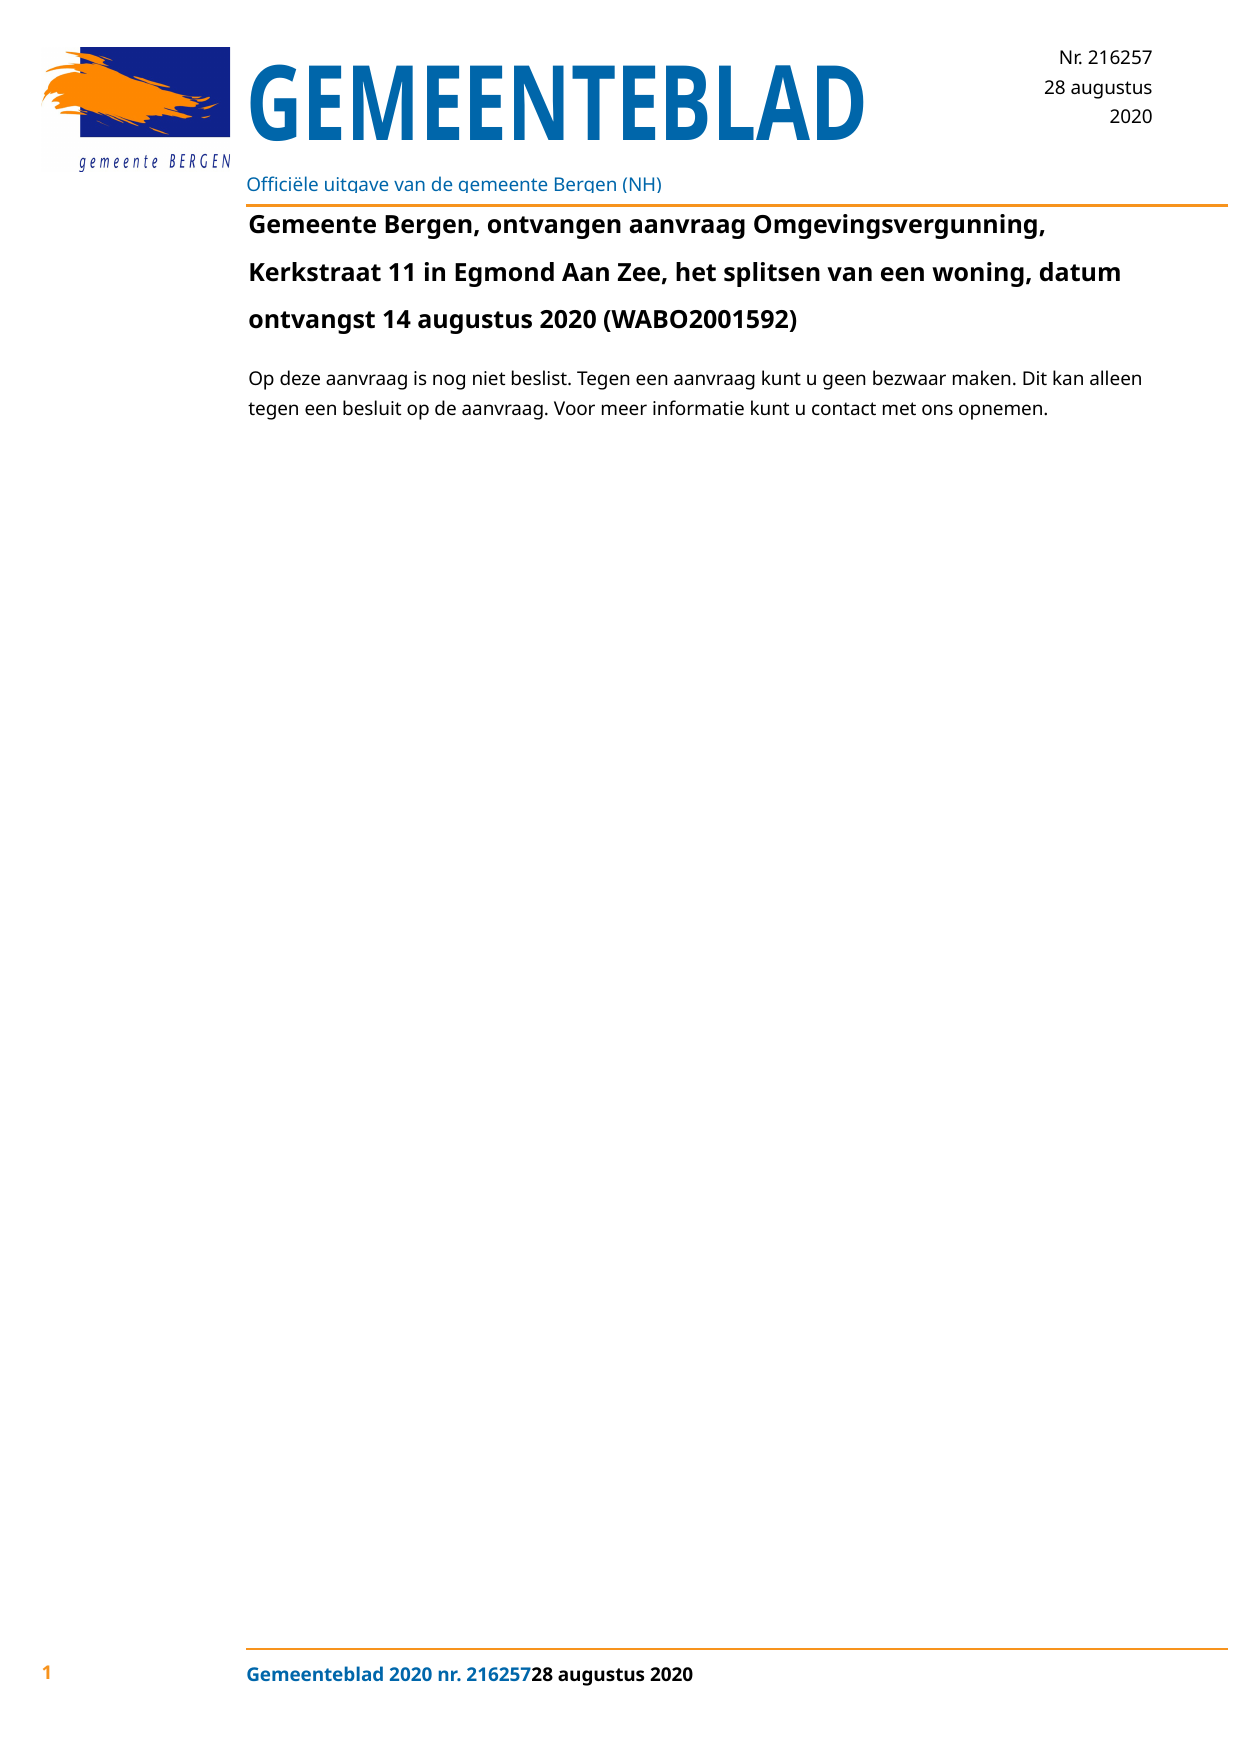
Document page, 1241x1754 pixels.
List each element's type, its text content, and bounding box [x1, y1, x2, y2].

picture [41, 47, 231, 172]
text Gemeente Bergen, ontvangen aanvraag Omgevingsvergunning, Kerkstraat 11 in Egmond Aan Zee, het splitsen van een woning, datum ontvangst 14 augustus 2020 (WABO2001592) [248, 207, 1152, 336]
text Op deze aanvraag is nog niet beslist. Tegen een aanvraag kunt u geen bezwaar maken. Dit kan alleen tegen een besluit op de aanvraag. Voor meer informatie kunt u contact met ons opnemen. [248, 366, 1152, 421]
